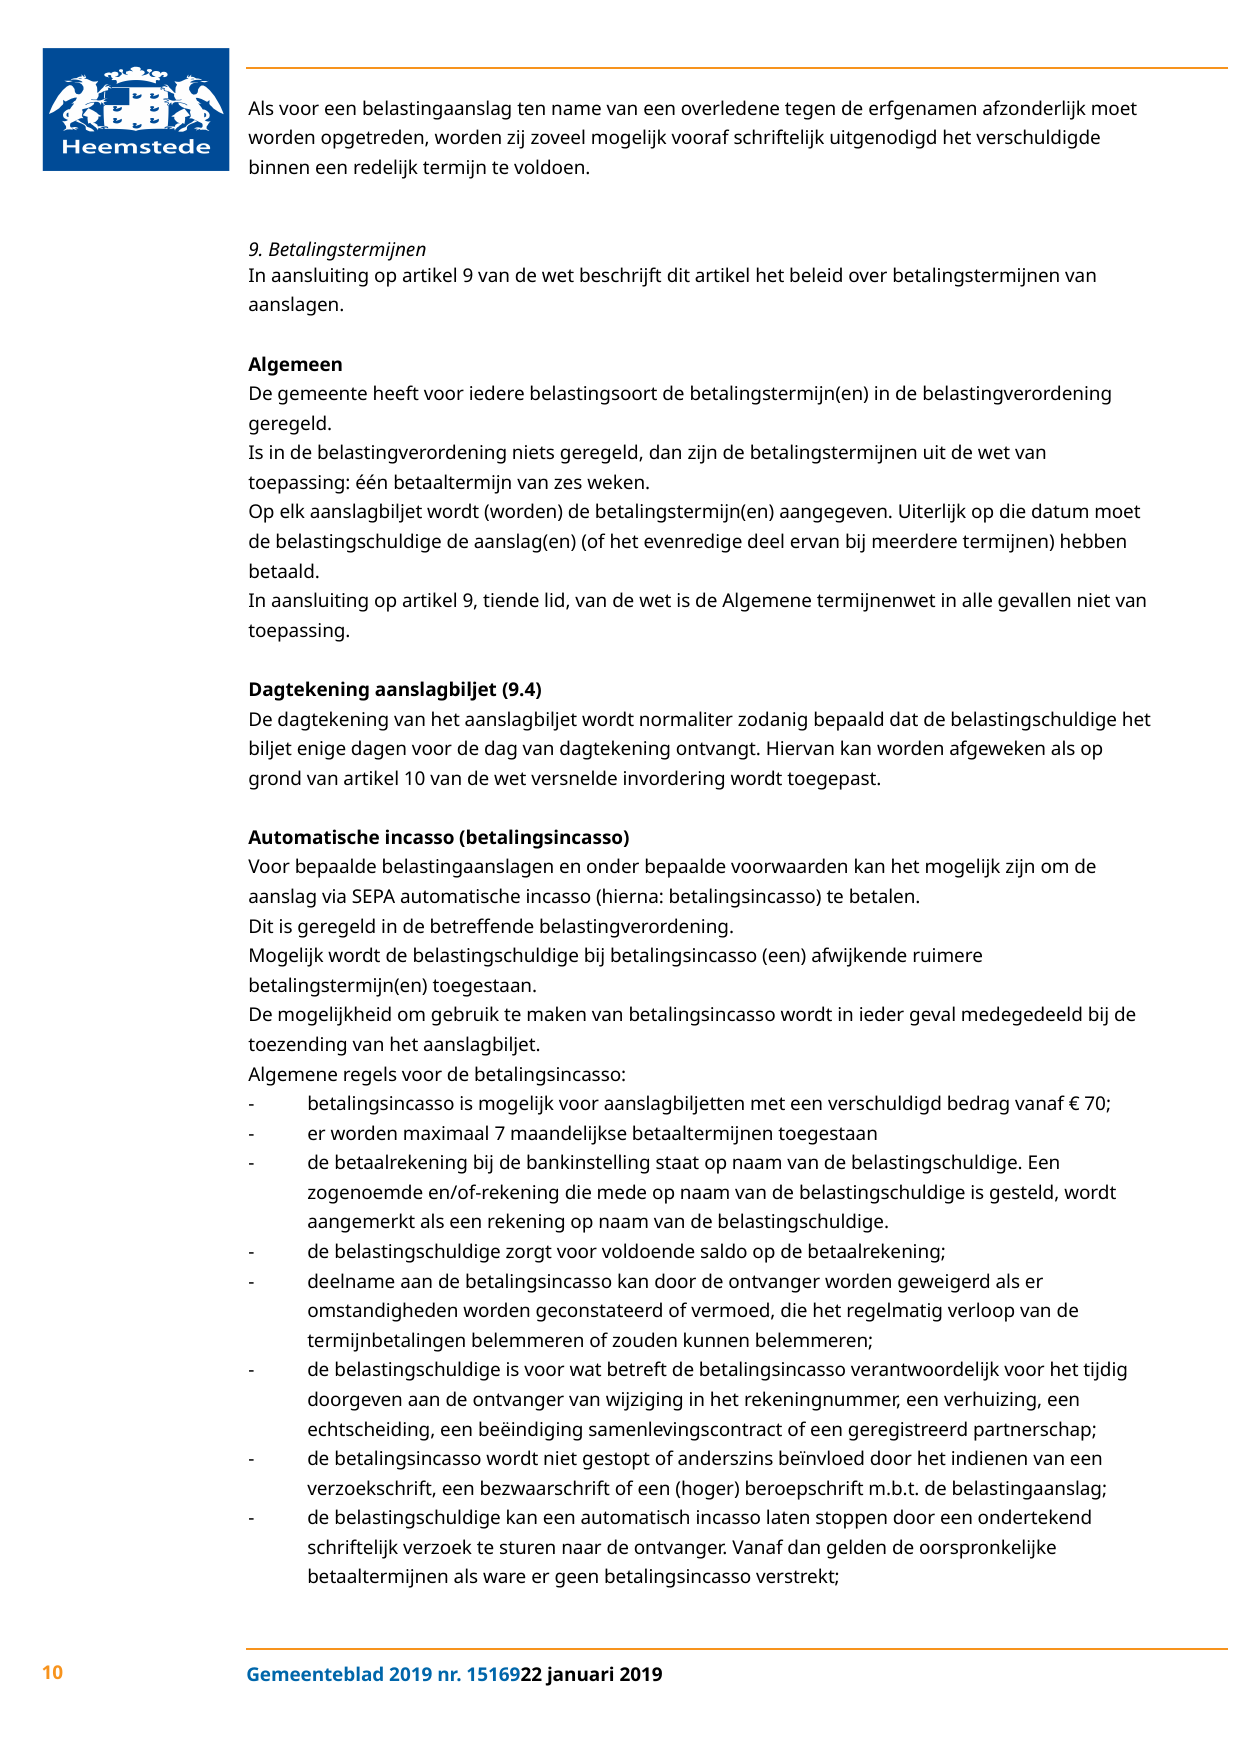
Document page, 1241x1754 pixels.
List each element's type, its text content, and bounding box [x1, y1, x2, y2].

text Algemeen [248, 351, 1152, 377]
text Mogelijk wordt de belastingschuldige bij betalingsincasso (een) afwijkende ruimere betalingstermijn(en) toegestaan. [248, 942, 1152, 998]
text De dagtekening van het aanslagbiljet wordt normaliter zodanig bepaald dat de belastingschuldige het biljet enige dagen voor de dag van dagtekening ontvangt. Hiervan kan worden afgeweken als op grond van artikel 10 van de wet versnelde invordering wordt toegepast. [248, 706, 1152, 791]
text Dit is geregeld in de betreffende belastingverordening. [248, 913, 1152, 939]
text Als voor een belastingaanslag ten name van een overledene tegen de erfgenamen afzonderlijk moet worden opgetreden, worden zij zoveel mogelijk vooraf schriftelijk uitgenodigd het verschuldigde binnen een redelijk termijn te voldoen. [248, 95, 1152, 180]
list de belastingschuldige is voor wat betreft de betalingsincasso verantwoordelijk voor het tijdig doorgeven aan de ontvanger van wijziging in het rekeningnummer, een verhuizing, een echtscheiding, een beëindiging samenlevingscontract of een geregistreerd partnerschap; [248, 1357, 1152, 1442]
text Dagtekening aanslagbiljet (9.4) [248, 676, 1152, 702]
text 9. Betalingstermijnen [248, 236, 1152, 262]
text Op elk aanslagbiljet wordt (worden) de betalingstermijn(en) aangegeven. Uiterlijk op die datum moet de belastingschuldige de aanslag(en) (of het evenredige deel ervan bij meerdere termijnen) hebben betaald. [248, 499, 1152, 584]
list de betalingsincasso wordt niet gestopt of anderszins beïnvloed door het indienen van een verzoekschrift, een bezwaarschrift of een (hoger) beroepschrift m.b.t. de belastingaanslag; [248, 1445, 1152, 1501]
list de belastingschuldige kan een automatisch incasso laten stoppen door een ondertekend schriftelijk verzoek te sturen naar de ontvanger. Vanaf dan gelden de oorspronkelijke betaaltermijnen als ware er geen betalingsincasso verstrekt; [248, 1504, 1152, 1589]
list de betaalrekening bij de bankinstelling staat op naam van de belastingschuldige. Een zogenoemde en/of-rekening die mede op naam van de belastingschuldige is gesteld, wordt aangemerkt als een rekening op naam van de belastingschuldige. [248, 1149, 1152, 1234]
text In aansluiting op artikel 9, tiende lid, van de wet is de Algemene termijnenwet in alle gevallen niet van toepassing. [248, 587, 1152, 643]
list de belastingschuldige zorgt voor voldoende saldo op de betaalrekening; [248, 1238, 1152, 1264]
text In aansluiting op artikel 9 van de wet beschrijft dit artikel het beleid over betalingstermijnen van aanslagen. [248, 262, 1152, 317]
picture [41, 47, 231, 172]
text Automatische incasso (betalingsincasso) [248, 824, 1152, 850]
text De mogelijkheid om gebruik te maken van betalingsincasso wordt in ieder geval medegedeeld bij de toezending van het aanslagbiljet. [248, 1002, 1152, 1057]
text De gemeente heeft voor iedere belastingsoort de betalingstermijn(en) in de belastingverordening geregeld. [248, 380, 1152, 436]
list er worden maximaal 7 maandelijkse betaaltermijnen toegestaan [248, 1120, 1152, 1146]
text Is in de belastingverordening niets geregeld, dan zijn de betalingstermijnen uit de wet van toepassing: één betaaltermijn van zes weken. [248, 439, 1152, 495]
text Algemene regels voor de betalingsincasso: [248, 1061, 1152, 1087]
list deelname aan de betalingsincasso kan door de ontvanger worden geweigerd als er omstandigheden worden geconstateerd of vermoed, die het regelmatig verloop van de termijnbetalingen belemmeren of zouden kunnen belemmeren; [248, 1268, 1152, 1353]
list betalingsincasso is mogelijk voor aanslagbiljetten met een verschuldigd bedrag vanaf € 70; [248, 1090, 1152, 1116]
text Voor bepaalde belastingaanslagen en onder bepaalde voorwaarden kan het mogelijk zijn om de aanslag via SEPA automatische incasso (hierna: betalingsincasso) te betalen. [248, 854, 1152, 909]
